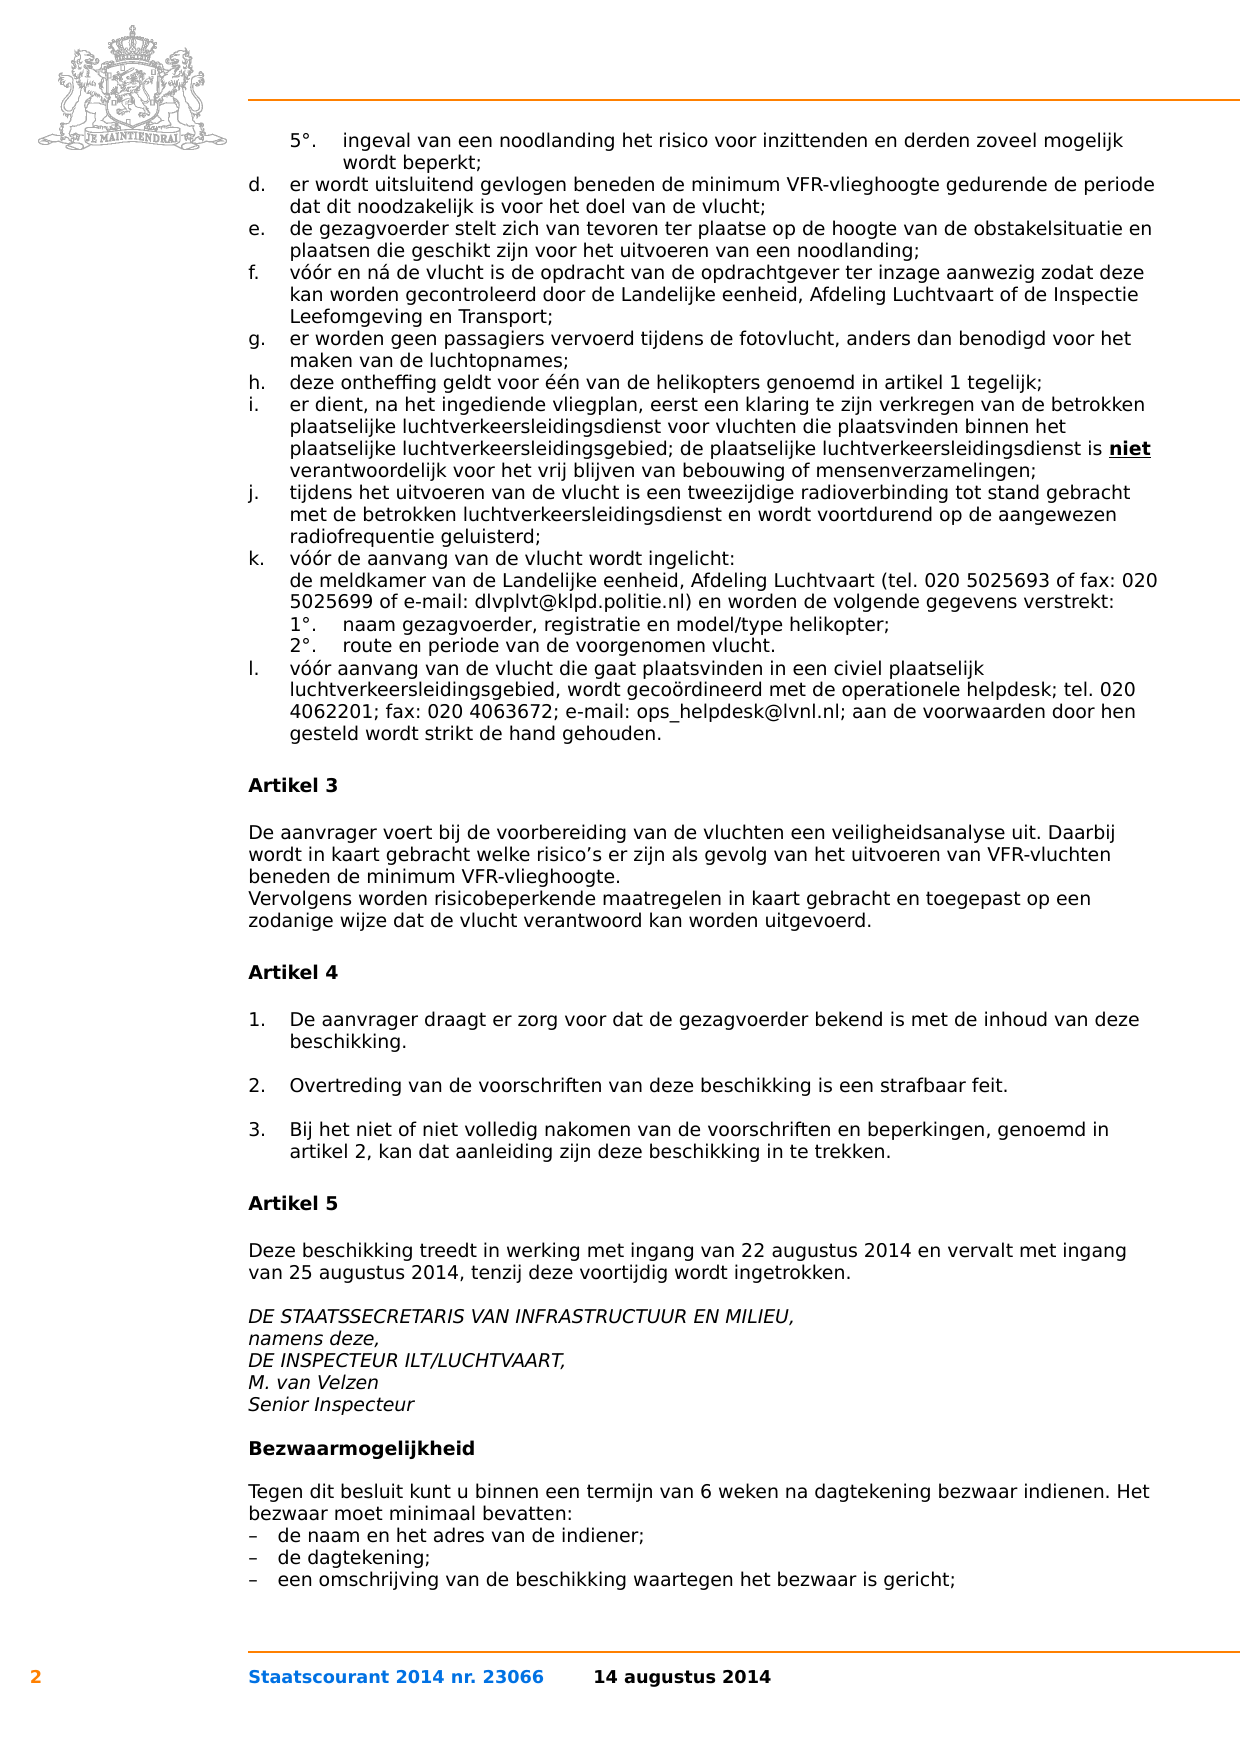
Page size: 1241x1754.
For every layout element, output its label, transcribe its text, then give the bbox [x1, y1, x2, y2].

picture [38, 25, 227, 150]
text k. vóór de aanvang van de vlucht wordt ingelicht: [248, 547, 1163, 569]
text h. deze ontheffing geldt voor één van de helikopters genoemd in artikel 1 tegelijk; [248, 372, 1163, 394]
text f. vóór en ná de vlucht is de opdracht van de opdrachtgever ter inzage aanwezig zodat deze kan worden gecontroleerd door de Landelijke eenheid, Afdeling Luchtvaart of de Inspectie Leefomgeving en Transport; [248, 262, 1163, 328]
subtitle Artikel 4 [248, 962, 1163, 984]
text – de naam en het adres van de indiener; [248, 1525, 1163, 1547]
text Bezwaarmogelijkheid [248, 1437, 1163, 1459]
text – een omschrijving van de beschikking waartegen het bezwaar is gericht; [248, 1569, 1163, 1591]
text de meldkamer van de Landelijke eenheid, Afdeling Luchtvaart (tel. 020 5025693 of fax: 020 5025699 of e-mail: dlvplvt@klpd.politie.nl) en worden de volgende gegevens verstrekt: [289, 569, 1163, 613]
text 1. De aanvrager draagt er zorg voor dat de gezagvoerder bekend is met de inhoud van deze beschikking. [248, 1009, 1163, 1053]
text 1°. naam gezagvoerder, registratie en model/type helikopter; [289, 613, 1163, 635]
text 2. Overtreding van de voorschriften van deze beschikking is een strafbaar feit. [248, 1075, 1163, 1097]
subtitle Artikel 3 [248, 775, 1163, 797]
text 2°. route en periode van de voorgenomen vlucht. [289, 635, 1163, 657]
subtitle Artikel 5 [248, 1193, 1163, 1215]
text 5°. ingeval van een noodlanding het risico voor inzittenden en derden zoveel mogelijk wordt beperkt; [289, 130, 1163, 174]
text d. er wordt uitsluitend gevlogen beneden de minimum VFR-vlieghoogte gedurende de periode dat dit noodzakelijk is voor het doel van de vlucht; [248, 174, 1163, 218]
text 3. Bij het niet of niet volledig nakomen van de voorschriften en beperkingen, genoemd in artikel 2, kan dat aanleiding zijn deze beschikking in te trekken. [248, 1119, 1163, 1163]
text e. de gezagvoerder stelt zich van tevoren ter plaatse op de hoogte van de obstakelsituatie en plaatsen die geschikt zijn voor het uitvoeren van een noodlanding; [248, 218, 1163, 262]
text l. vóór aanvang van de vlucht die gaat plaatsvinden in een civiel plaatselijk luchtverkeersleidingsgebied, wordt gecoördineerd met de operationele helpdesk; tel. 020 4062201; fax: 020 4063672; e-mail: ops_helpdesk@lvnl.nl; aan de voorwaarden door hen gesteld wordt strikt de hand gehouden. [248, 657, 1163, 745]
text – de dagtekening; [248, 1547, 1163, 1569]
text g. er worden geen passagiers vervoerd tijdens de fotovlucht, anders dan benodigd voor het maken van de luchtopnames; [248, 328, 1163, 372]
text Tegen dit besluit kunt u binnen een termijn van 6 weken na dagtekening bezwaar indienen. Het bezwaar moet minimaal bevatten: [248, 1481, 1163, 1525]
text DE STAATSSECRETARIS VAN INFRASTRUCTUUR EN MILIEU, namens deze, DE INSPECTEUR ILT/LUCHTVAART, M. van Velzen Senior Inspecteur [248, 1306, 1163, 1416]
text De aanvrager voert bij de voorbereiding van de vluchten een veiligheidsanalyse uit. Daarbij wordt in kaart gebracht welke risico’s er zijn als gevolg van het uitvoeren van VFR-vluchten beneden de minimum VFR-vlieghoogte. [248, 822, 1163, 888]
text i. er dient, na het ingediende vliegplan, eerst een klaring te zijn verkregen van de betrokken plaatselijke luchtverkeersleidingsdienst voor vluchten die plaatsvinden binnen het plaatselijke luchtverkeersleidingsgebied; de plaatselijke luchtverkeersleidingsdienst is niet verantwoordelijk voor het vrij blijven van bebouwing of mensenverzamelingen; [248, 394, 1163, 482]
text Vervolgens worden risicobeperkende maatregelen in kaart gebracht en toegepast op een zodanige wijze dat de vlucht verantwoord kan worden uitgevoerd. [248, 888, 1163, 932]
text j. tijdens het uitvoeren van de vlucht is een tweezijdige radioverbinding tot stand gebracht met de betrokken luchtverkeersleidingsdienst en wordt voortdurend op de aangewezen radiofrequentie geluisterd; [248, 482, 1163, 547]
text Deze beschikking treedt in werking met ingang van 22 augustus 2014 en vervalt met ingang van 25 augustus 2014, tenzij deze voortijdig wordt ingetrokken. [248, 1240, 1163, 1284]
